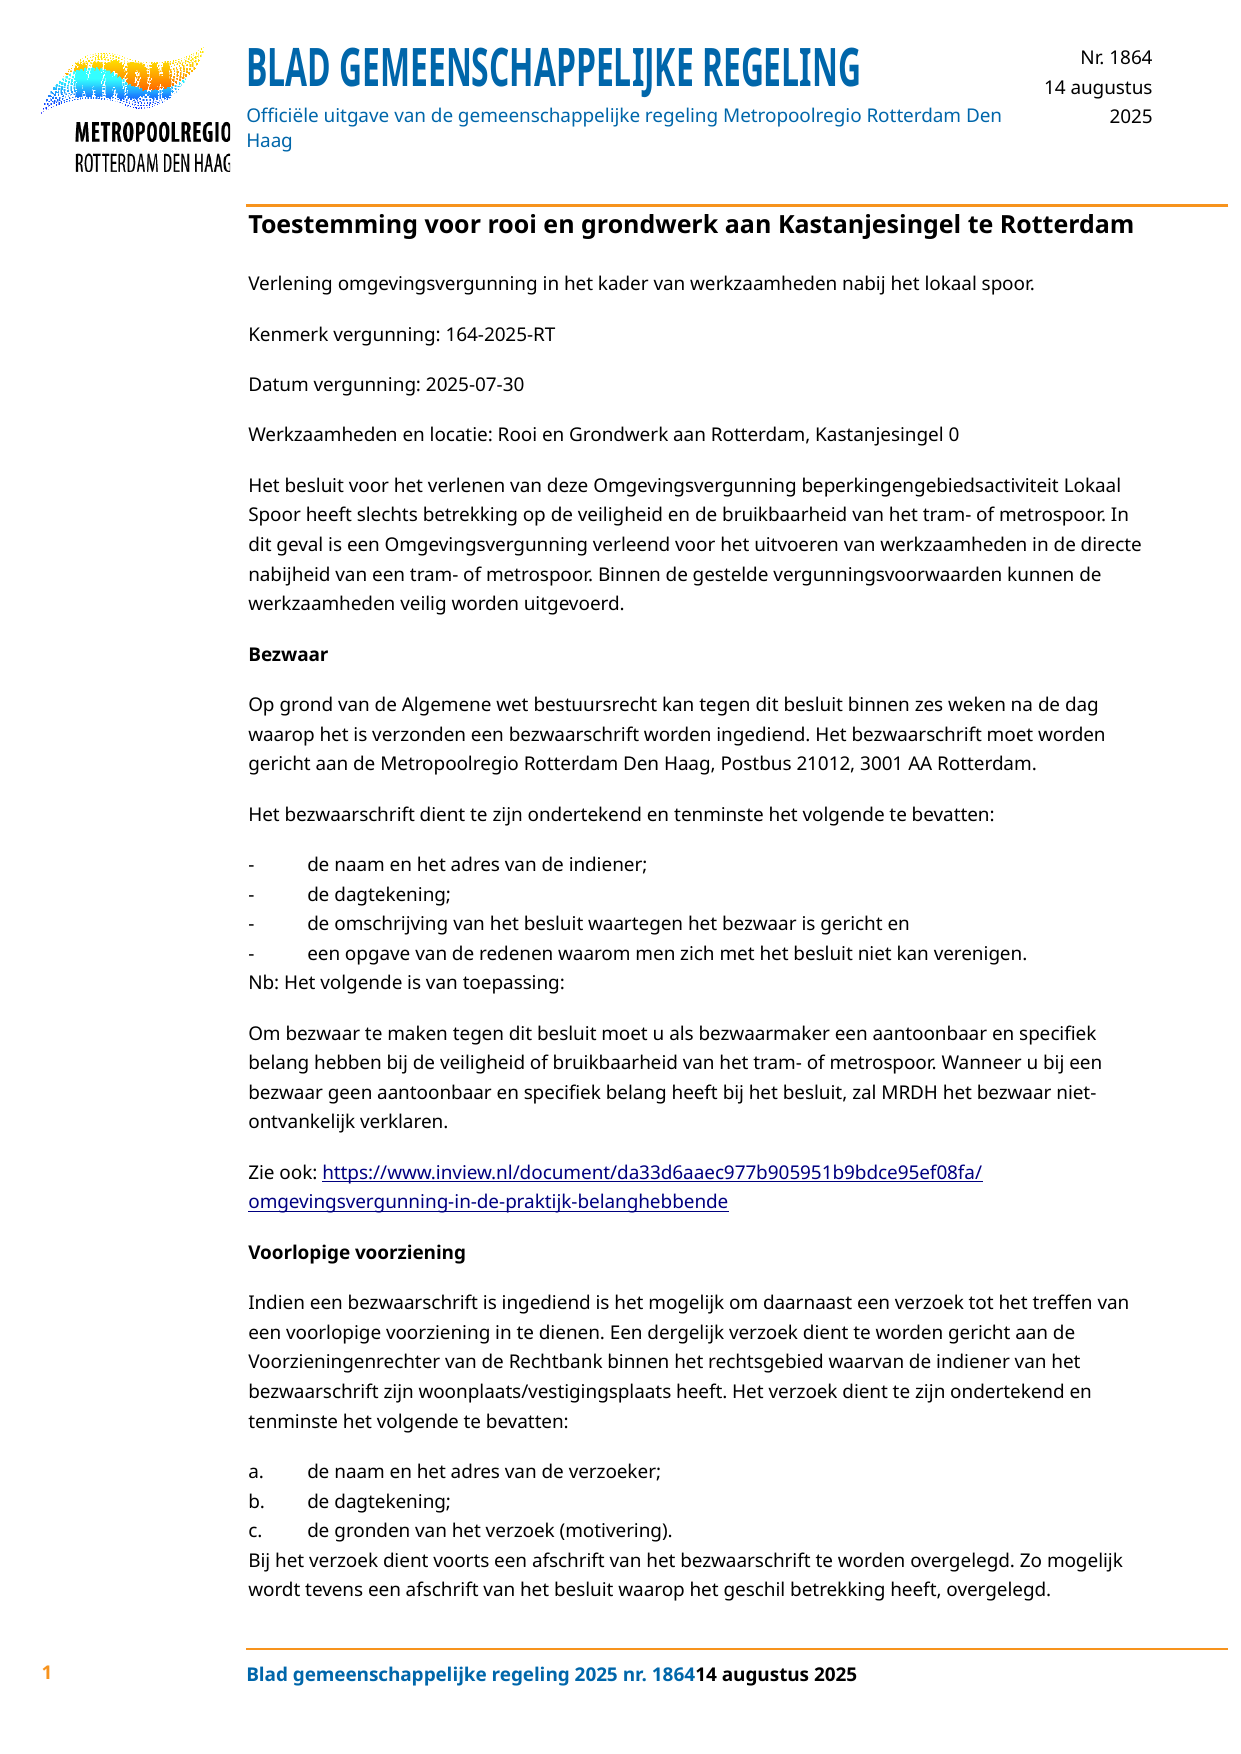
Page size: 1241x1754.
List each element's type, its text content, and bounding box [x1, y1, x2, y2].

text Op grond van de Algemene wet bestuursrecht kan tegen dit besluit binnen zes weken na de dag waarop het is verzonden een bezwaarschrift worden ingediend. Het bezwaarschrift moet worden gericht aan de Metropoolregio Rotterdam Den Haag, Postbus 21012, 3001 AA Rotterdam. [248, 691, 1152, 776]
list de dagtekening; [248, 881, 1152, 906]
text Voorlopige voorziening [248, 1239, 1152, 1265]
list de naam en het adres van de verzoeker; [248, 1458, 1152, 1484]
text Werkzaamheden en locatie: Rooi en Grondwerk aan Rotterdam, Kastanjesingel 0 [248, 422, 1152, 447]
list de naam en het adres van de indiener; [248, 851, 1152, 877]
text Verlening omgevingsvergunning in het kader van werkzaamheden nabij het lokaal spoor. [248, 270, 1152, 296]
text Kenmerk vergunning: 164-2025-RT [248, 321, 1152, 346]
list een opgave van de redenen waarom men zich met het besluit niet kan verenigen. [248, 940, 1152, 966]
list de dagtekening; [248, 1488, 1152, 1513]
text Om bezwaar te maken tegen dit besluit moet u als bezwaarmaker een aantoonbaar en specifiek belang hebben bij de veiligheid of bruikbaarheid van het tram- of metrospoor. Wanneer u bij een bezwaar geen aantoonbaar en specifiek belang heeft bij het besluit, zal MRDH het bezwaar niet-ontvankelijk verklaren. [248, 1020, 1152, 1134]
text Zie ook: https://www.inview.nl/document/da33d6aaec977b905951b9bdce95ef08fa/omgevingsvergunning-in-de-praktijk-belanghebbende [248, 1159, 1152, 1214]
text Het besluit voor het verlenen van deze Omgevingsvergunning beperkingengebiedsactiviteit Lokaal Spoor heeft slechts betrekking op de veiligheid en de bruikbaarheid van het tram- of metrospoor. In dit geval is een Omgevingsvergunning verleend voor het uitvoeren van werkzaamheden in de directe nabijheid van een tram- of metrospoor. Binnen de gestelde vergunningsvoorwaarden kunnen de werkzaamheden veilig worden uitgevoerd. [248, 472, 1152, 616]
text Bij het verzoek dient voorts een afschrift van het bezwaarschrift te worden overgelegd. Zo mogelijk wordt tevens een afschrift van het besluit waarop het geschil betrekking heeft, overgelegd. [248, 1547, 1152, 1602]
text Toestemming voor rooi en grondwerk aan Kastanjesingel te Rotterdam [248, 207, 1152, 241]
list de gronden van het verzoek (motivering). [248, 1517, 1152, 1543]
text Het bezwaarschrift dient te zijn ondertekend en tenminste het volgende te bevatten: [248, 801, 1152, 826]
picture [41, 47, 231, 172]
text Nb: Het volgende is van toepassing: [248, 969, 1152, 995]
text Bezwaar [248, 641, 1152, 666]
text Indien een bezwaarschrift is ingediend is het mogelijk om daarnaast een verzoek tot het treffen van een voorlopige voorziening in te dienen. Een dergelijk verzoek dient te worden gericht aan de Voorzieningenrechter van de Rechtbank binnen het rechtsgebied waarvan de indiener van het bezwaarschrift zijn woonplaats/vestigingsplaats heeft. Het verzoek dient te zijn ondertekend en tenminste het volgende te bevatten: [248, 1289, 1152, 1433]
text Datum vergunning: 2025-07-30 [248, 371, 1152, 397]
list de omschrijving van het besluit waartegen het bezwaar is gericht en [248, 910, 1152, 936]
